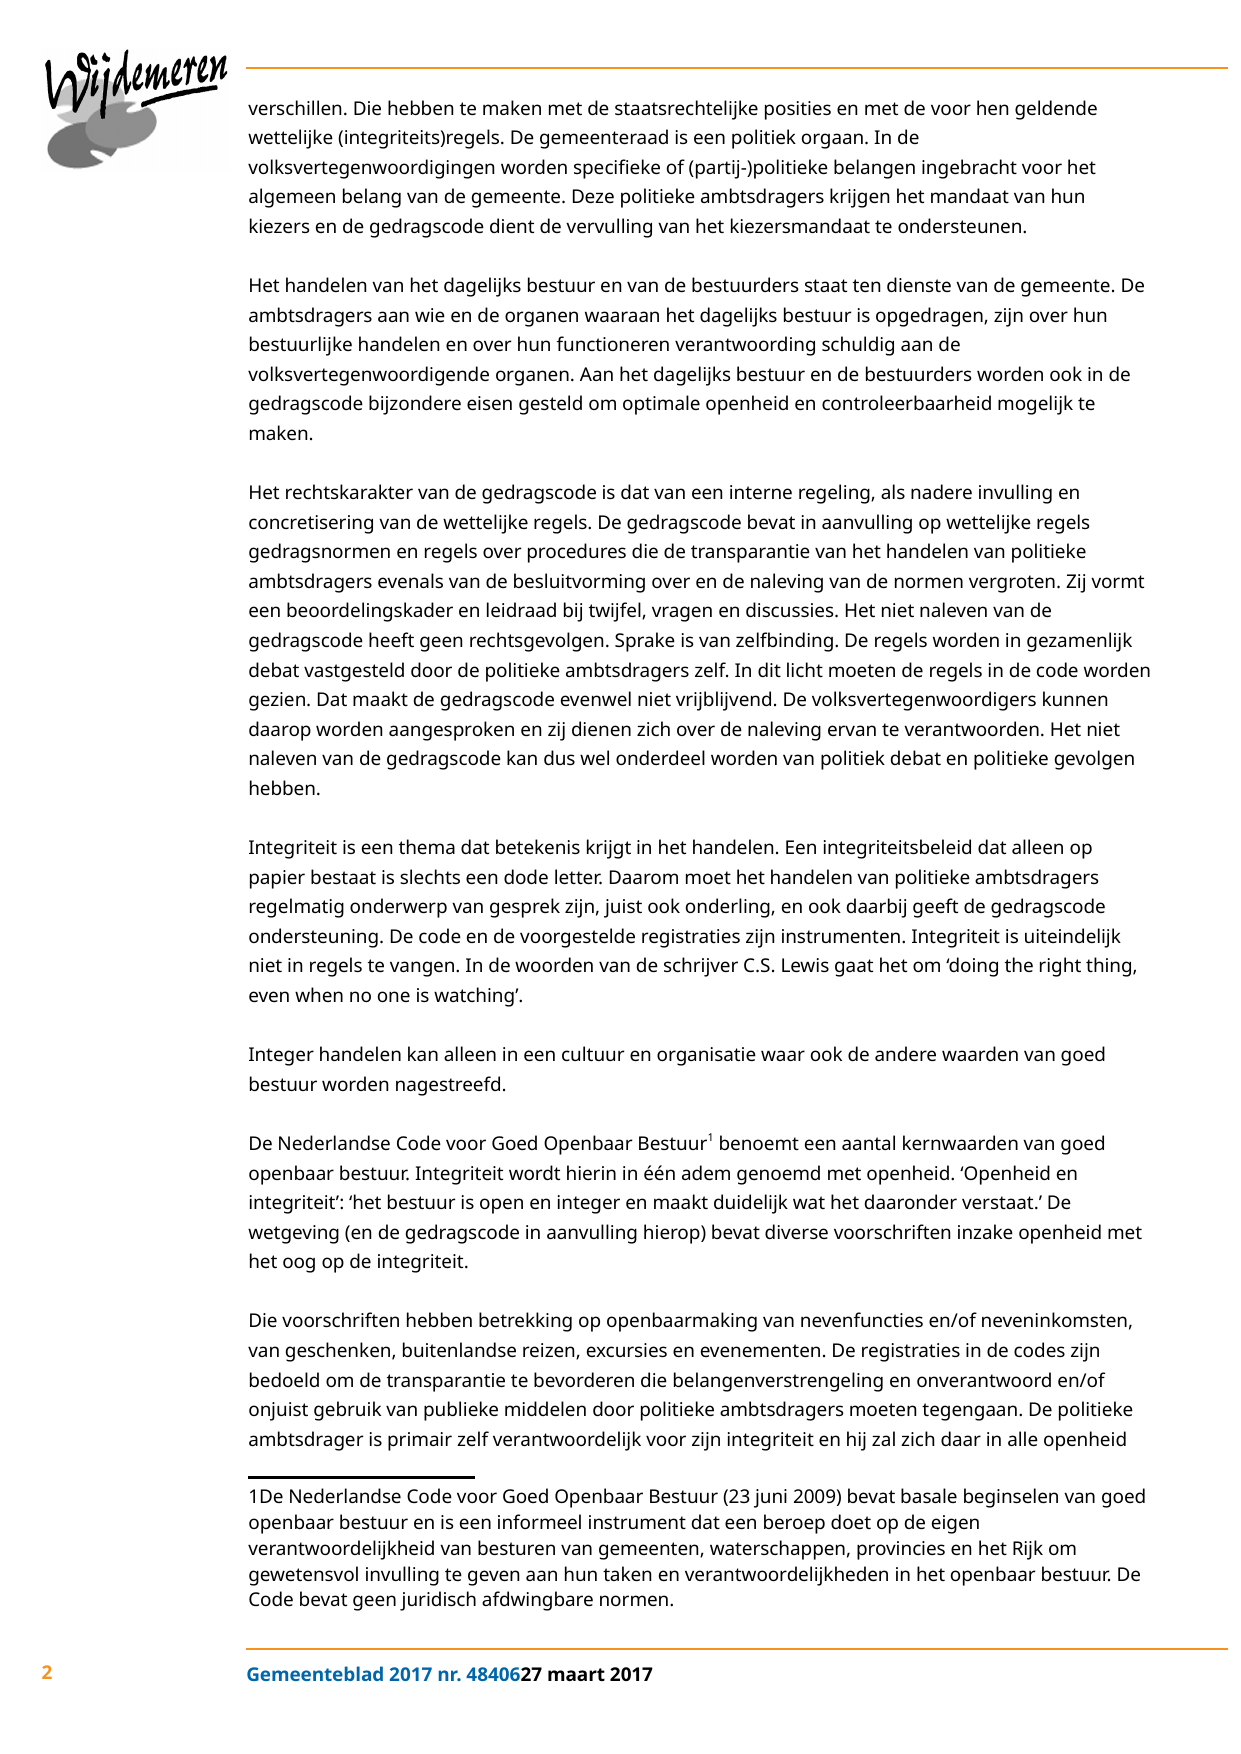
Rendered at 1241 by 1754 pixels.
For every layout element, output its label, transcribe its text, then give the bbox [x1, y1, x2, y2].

text Het handelen van het dagelijks bestuur en van de bestuurders staat ten dienste van de gemeente. De ambtsdragers aan wie en de organen waaraan het dagelijks bestuur is opgedragen, zijn over hun bestuurlijke handelen en over hun functioneren verantwoording schuldig aan de volksvertegenwoordigende organen. Aan het dagelijks bestuur en de bestuurders worden ook in de gedragscode bijzondere eisen gesteld om optimale openheid en controleerbaarheid mogelijk te maken. [248, 272, 1152, 446]
text Integer handelen kan alleen in een cultuur en organisatie waar ook de andere waarden van goed bestuur worden nagestreefd. [248, 1041, 1152, 1097]
picture [41, 47, 231, 172]
text De Nederlandse Code voor Goed Openbaar Bestuur benoemt een aantal kernwaarden van goed openbaar bestuur. Integriteit wordt hierin in één adem genoemd met openheid. ‘Openheid en integriteit’: ‘het bestuur is open en integer en maakt duidelijk wat het daaronder verstaat.’ De wetgeving (en de gedragscode in aanvulling hierop) bevat diverse voorschriften inzake openheid met het oog op de integriteit. [248, 1130, 1152, 1274]
text Het rechtskarakter van de gedragscode is dat van een interne regeling, als nadere invulling en concretisering van de wettelijke regels. De gedragscode bevat in aanvulling op wettelijke regels gedragsnormen en regels over procedures die de transparantie van het handelen van politieke ambtsdragers evenals van de besluitvorming over en de naleving van de normen vergroten. Zij vormt een beoordelingskader en leidraad bij twijfel, vragen en discussies. Het niet naleven van de gedragscode heeft geen rechtsgevolgen. Sprake is van zelfbinding. De regels worden in gezamenlijk debat vastgesteld door de politieke ambtsdragers zelf. In dit licht moeten de regels in de code worden gezien. Dat maakt de gedragscode evenwel niet vrijblijvend. De volksvertegenwoordigers kunnen daarop worden aangesproken en zij dienen zich over de naleving ervan te verantwoorden. Het niet naleven van de gedragscode kan dus wel onderdeel worden van politiek debat en politieke gevolgen hebben. [248, 479, 1152, 801]
text verschillen. Die hebben te maken met de staatsrechtelijke posities en met de voor hen geldende wettelijke (integriteits)regels. De gemeenteraad is een politiek orgaan. In de volksvertegenwoordigingen worden specifieke of (partij-)politieke belangen ingebracht voor het algemeen belang van de gemeente. Deze politieke ambtsdragers krijgen het mandaat van hun kiezers en de gedragscode dient de vervulling van het kiezersmandaat te ondersteunen. [248, 95, 1152, 239]
text Die voorschriften hebben betrekking op openbaarmaking van nevenfuncties en/of neveninkomsten, van geschenken, buitenlandse reizen, excursies en evenementen. De registraties in de codes zijn bedoeld om de transparantie te bevorderen die belangenverstrengeling en onverantwoord en/of onjuist gebruik van publieke middelen door politieke ambtsdragers moeten tegengaan. De politieke ambtsdrager is primair zelf verantwoordelijk voor zijn integriteit en hij zal zich daar in alle openheid [248, 1308, 1152, 1452]
text De Nederlandse Code voor Goed Openbaar Bestuur (23 juni 2009) bevat basale beginselen van goed openbaar bestuur en is een informeel instrument dat een beroep doet op de eigen verantwoordelijkheid van besturen van gemeenten, waterschappen, provincies en het Rijk om gewetensvol invulling te geven aan hun taken en verantwoordelijkheden in het openbaar bestuur. De Code bevat geen juridisch afdwingbare normen. [248, 1483, 1152, 1612]
text Integriteit is een thema dat betekenis krijgt in het handelen. Een integriteitsbeleid dat alleen op papier bestaat is slechts een dode letter. Daarom moet het handelen van politieke ambtsdragers regelmatig onderwerp van gesprek zijn, juist ook onderling, en ook daarbij geeft de gedragscode ondersteuning. De code en de voorgestelde registraties zijn instrumenten. Integriteit is uiteindelijk niet in regels te vangen. In de woorden van de schrijver C.S. Lewis gaat het om ‘doing the right thing, even when no one is watching’. [248, 834, 1152, 1008]
